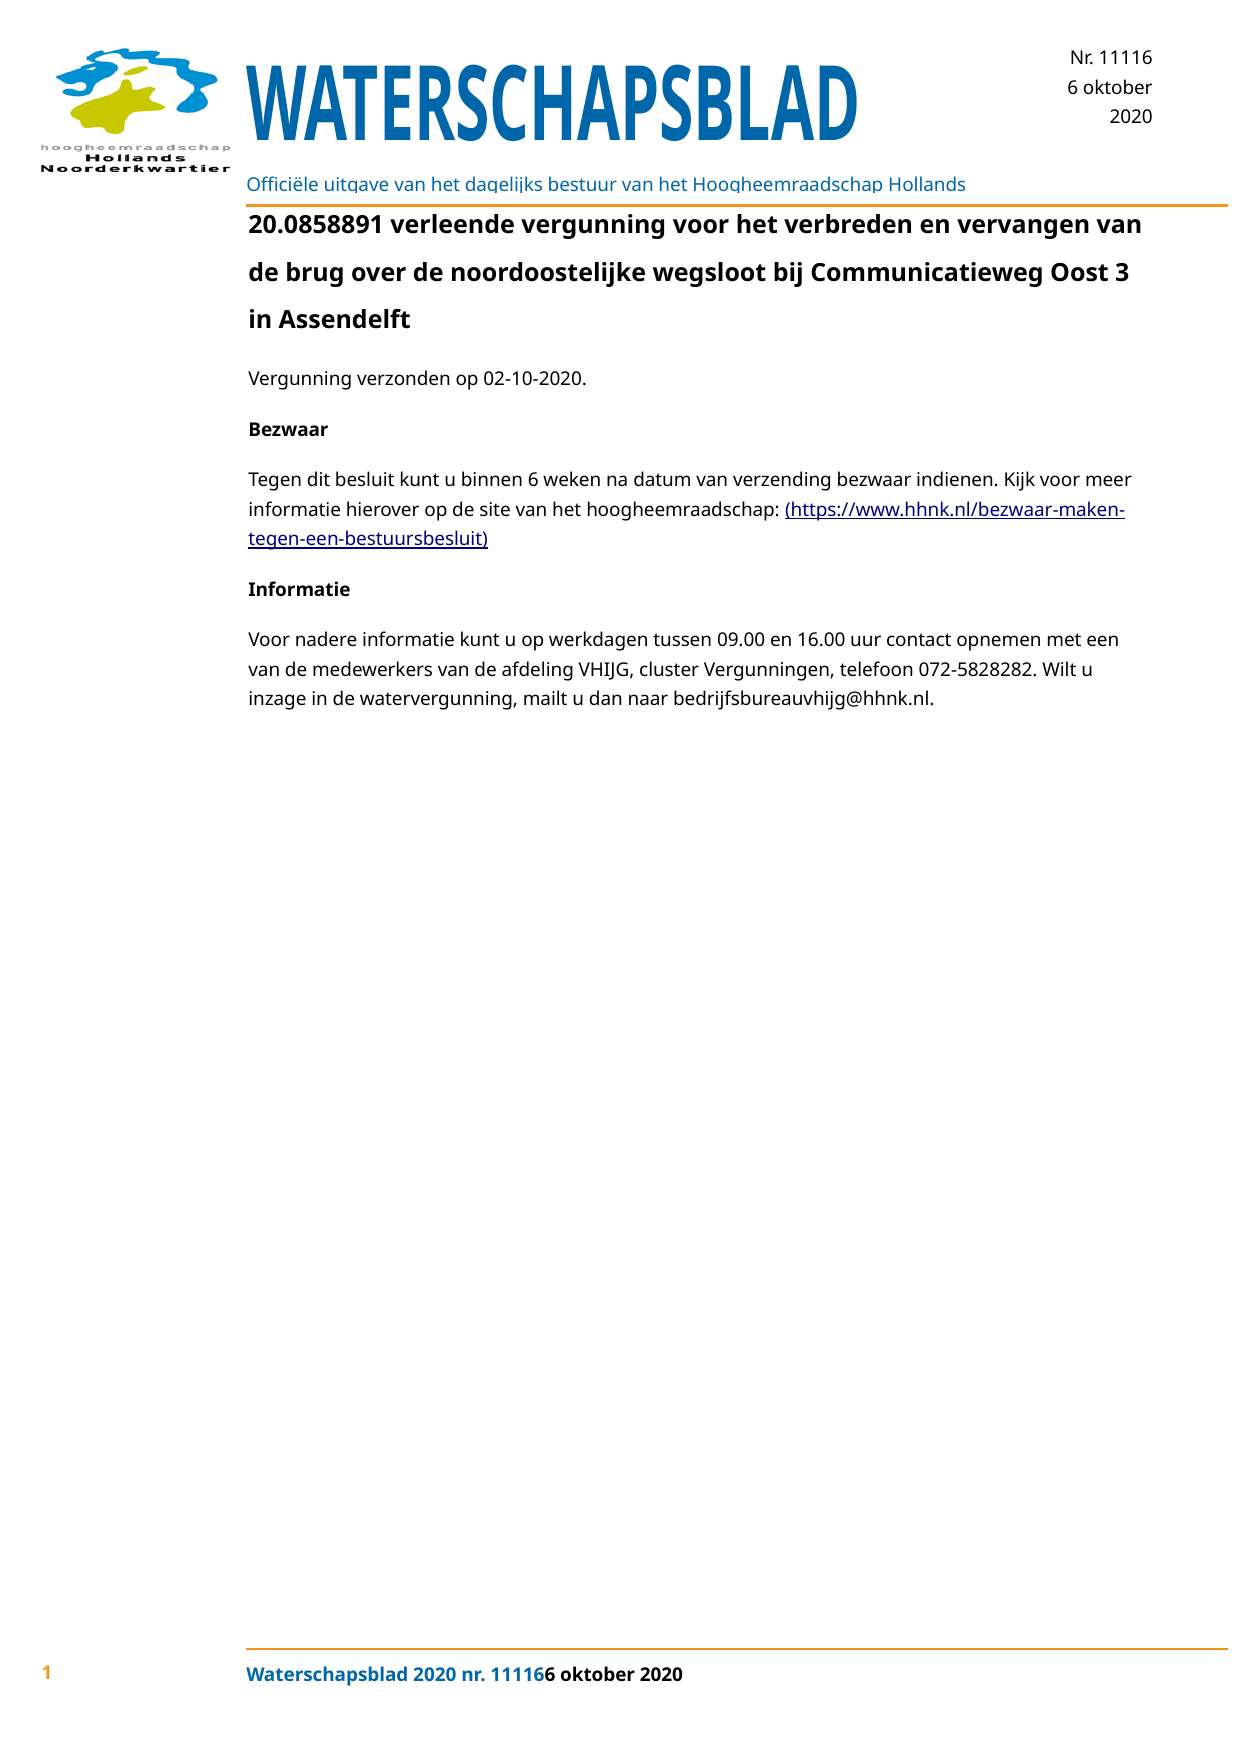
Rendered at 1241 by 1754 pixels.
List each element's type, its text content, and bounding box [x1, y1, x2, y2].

text Bezwaar [248, 416, 1152, 442]
text 20.0858891 verleende vergunning voor het verbreden en vervangen van de brug over de noordoostelijke wegsloot bij Communicatieweg Oost 3 in Assendelft [248, 207, 1152, 336]
text Vergunning verzonden op 02-10-2020. [248, 366, 1152, 391]
picture [41, 47, 231, 172]
text Tegen dit besluit kunt u binnen 6 weken na datum van verzending bezwaar indienen. Kijk voor meer informatie hierover op de site van het hoogheemraadschap: (https://www.hhnk.nl/bezwaar-maken-tegen-een-bestuursbesluit) [248, 466, 1152, 551]
text Informatie [248, 576, 1152, 602]
text Voor nadere informatie kunt u op werkdagen tussen 09.00 en 16.00 uur contact opnemen met een van de medewerkers van de afdeling VHIJG, cluster Vergunningen, telefoon 072-5828282. Wilt u inzage in de watervergunning, mailt u dan naar bedrijfsbureauvhijg@hhnk.nl. [248, 626, 1152, 711]
